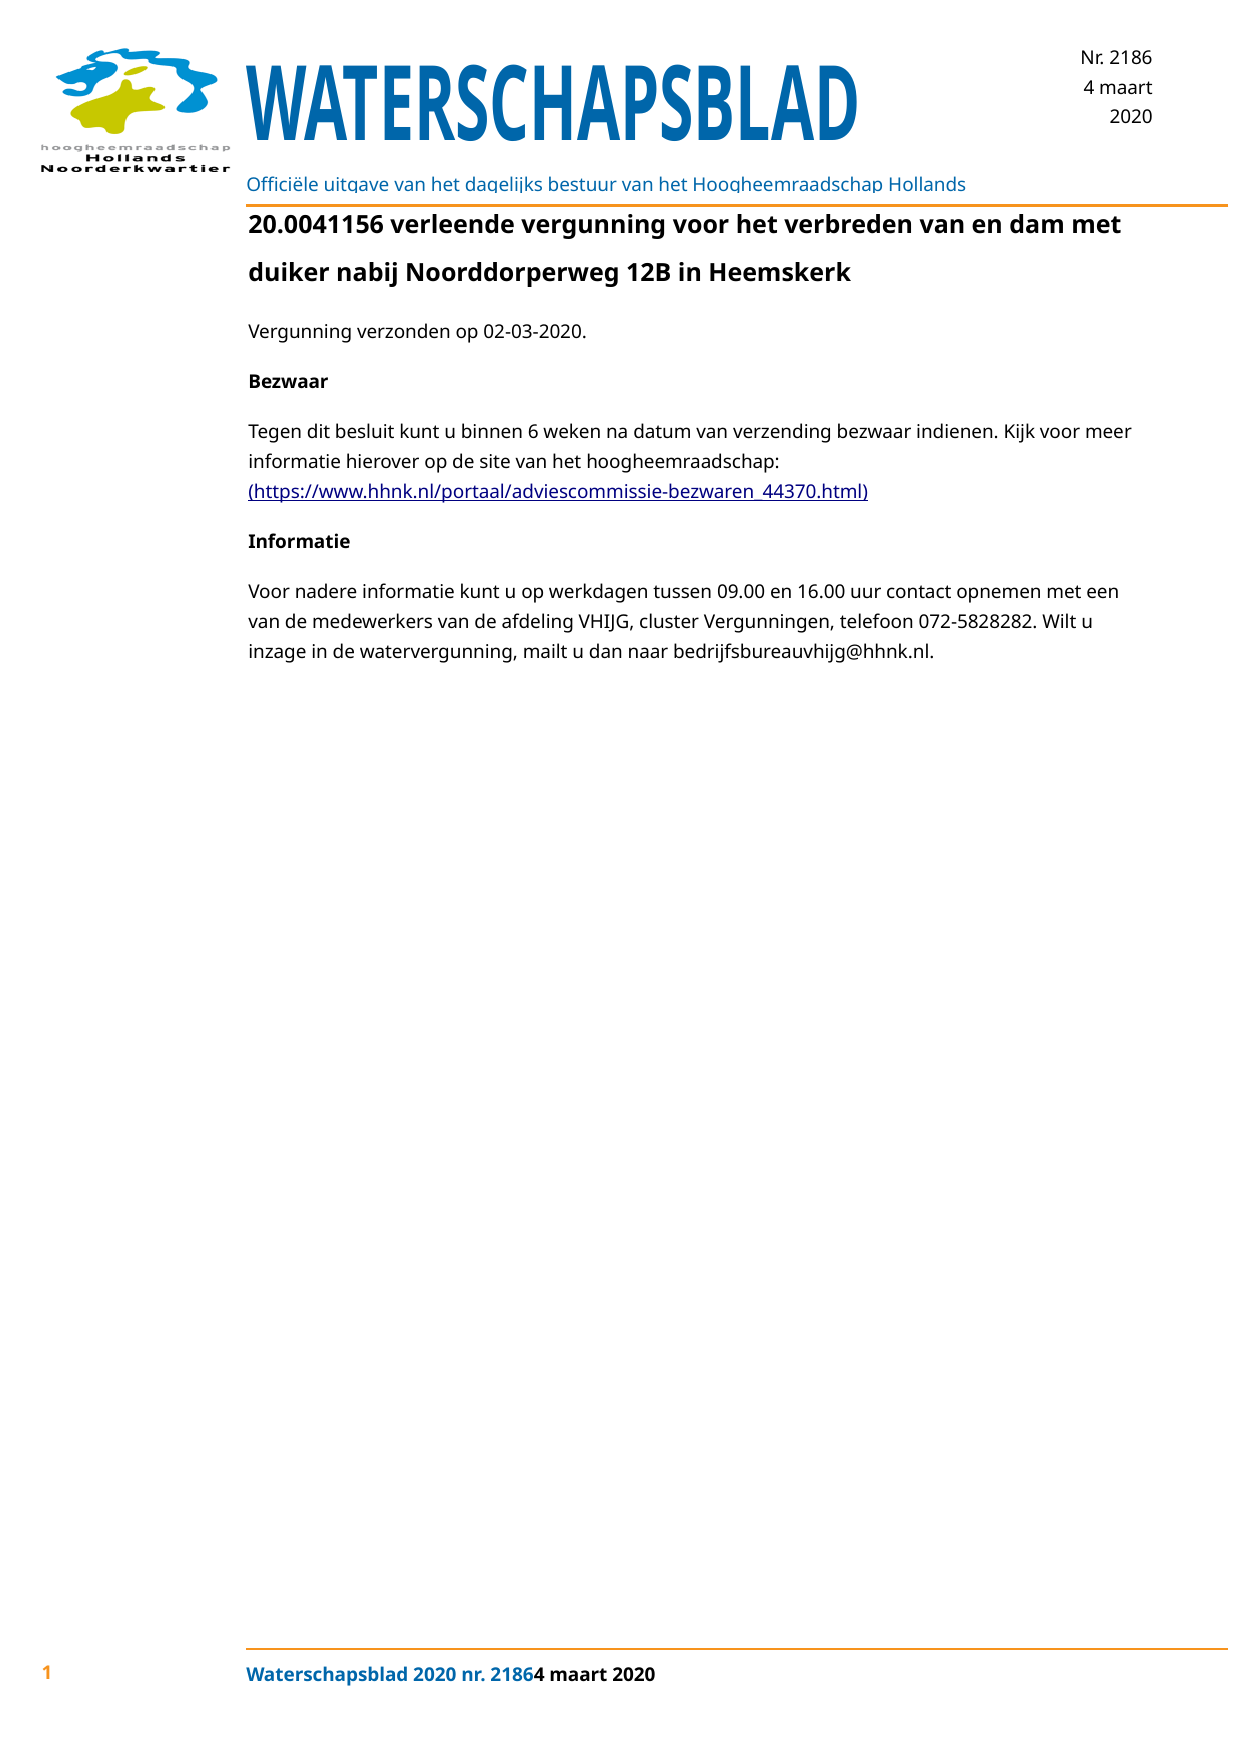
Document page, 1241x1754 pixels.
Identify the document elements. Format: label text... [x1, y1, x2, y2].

text 20.0041156 verleende vergunning voor het verbreden van en dam met duiker nabij Noorddorperweg 12B in Heemskerk [248, 207, 1152, 288]
text Voor nadere informatie kunt u op werkdagen tussen 09.00 en 16.00 uur contact opnemen met een van de medewerkers van de afdeling VHIJG, cluster Vergunningen, telefoon 072-5828282. Wilt u inzage in de watervergunning, mailt u dan naar bedrijfsbureauvhijg@hhnk.nl. [248, 579, 1152, 664]
text Informatie [248, 528, 1152, 554]
text Bezwaar [248, 368, 1152, 394]
text Vergunning verzonden op 02-03-2020. [248, 318, 1152, 344]
picture [41, 47, 231, 172]
text Tegen dit besluit kunt u binnen 6 weken na datum van verzending bezwaar indienen. Kijk voor meer informatie hierover op de site van het hoogheemraadschap: (https://www.hhnk.nl/portaal/adviescommissie-bezwaren_44370.html) [248, 419, 1152, 504]
